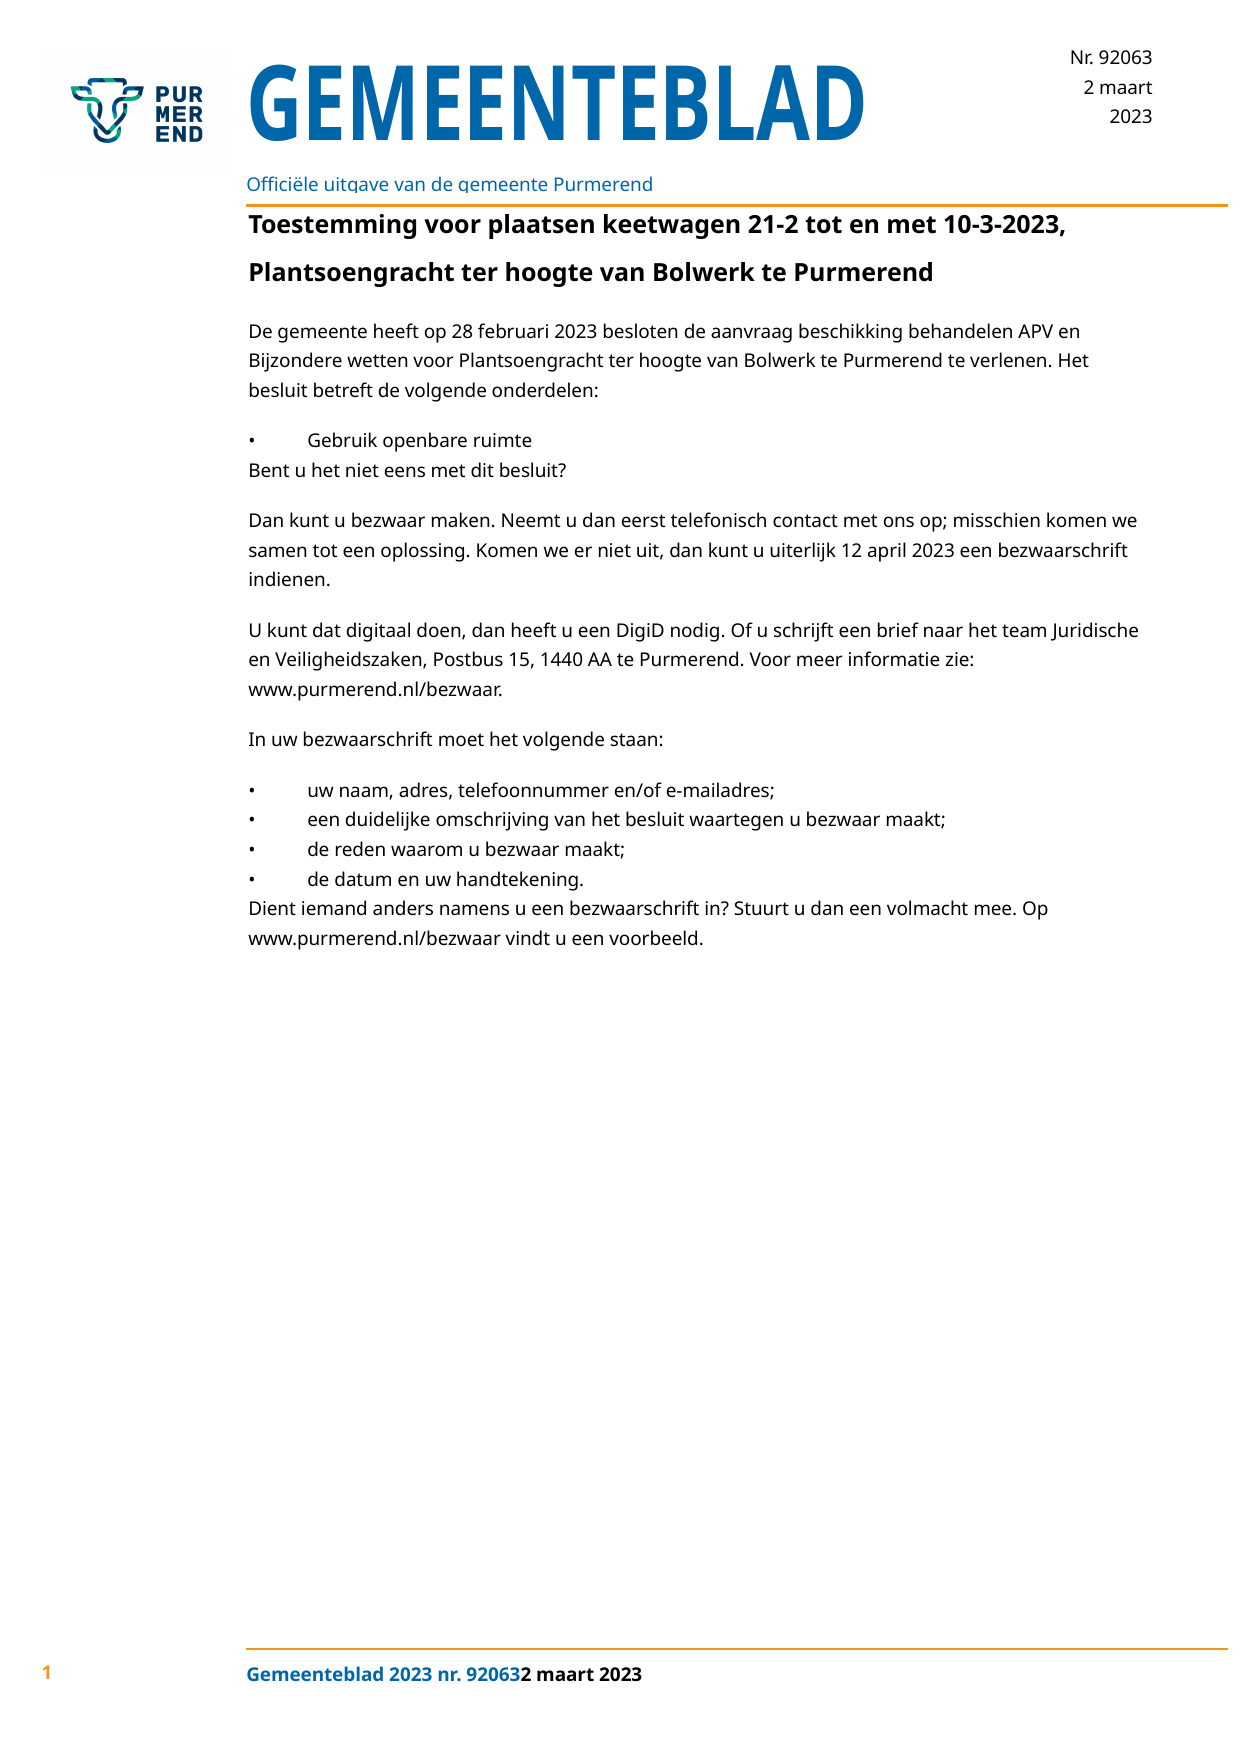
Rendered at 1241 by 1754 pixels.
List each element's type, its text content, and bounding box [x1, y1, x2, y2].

list uw naam, adres, telefoonnummer en/of e-mailadres; [248, 777, 1152, 803]
text In uw bezwaarschrift moet het volgende staan: [248, 727, 1152, 752]
text Toestemming voor plaatsen keetwagen 21-2 tot en met 10-3-2023, Plantsoengracht ter hoogte van Bolwerk te Purmerend [248, 207, 1152, 288]
text Dan kunt u bezwaar maken. Neemt u dan eerst telefonisch contact met ons op; misschien komen we samen tot een oplossing. Komen we er niet uit, dan kunt u uiterlijk 12 april 2023 een bezwaarschrift indienen. [248, 507, 1152, 592]
text Bent u het niet eens met dit besluit? [248, 457, 1152, 483]
list de datum en uw handtekening. [248, 866, 1152, 892]
text De gemeente heeft op 28 februari 2023 besloten de aanvraag beschikking behandelen APV en Bijzondere wetten voor Plantsoengracht ter hoogte van Bolwerk te Purmerend te verlenen. Het besluit betreft de volgende onderdelen: [248, 318, 1152, 403]
text U kunt dat digitaal doen, dan heeft u een DigiD nodig. Of u schrijft een brief naar het team Juridische en Veiligheidszaken, Postbus 15, 1440 AA te Purmerend. Voor meer informatie zie: www.purmerend.nl/bezwaar. [248, 617, 1152, 702]
list de reden waarom u bezwaar maakt; [248, 836, 1152, 862]
picture [41, 47, 231, 172]
text Dient iemand anders namens u een bezwaarschrift in? Stuurt u dan een volmacht mee. Op www.purmerend.nl/bezwaar vindt u een voorbeeld. [248, 895, 1152, 951]
list een duidelijke omschrijving van het besluit waartegen u bezwaar maakt; [248, 807, 1152, 832]
list Gebruik openbare ruimte [248, 427, 1152, 453]
